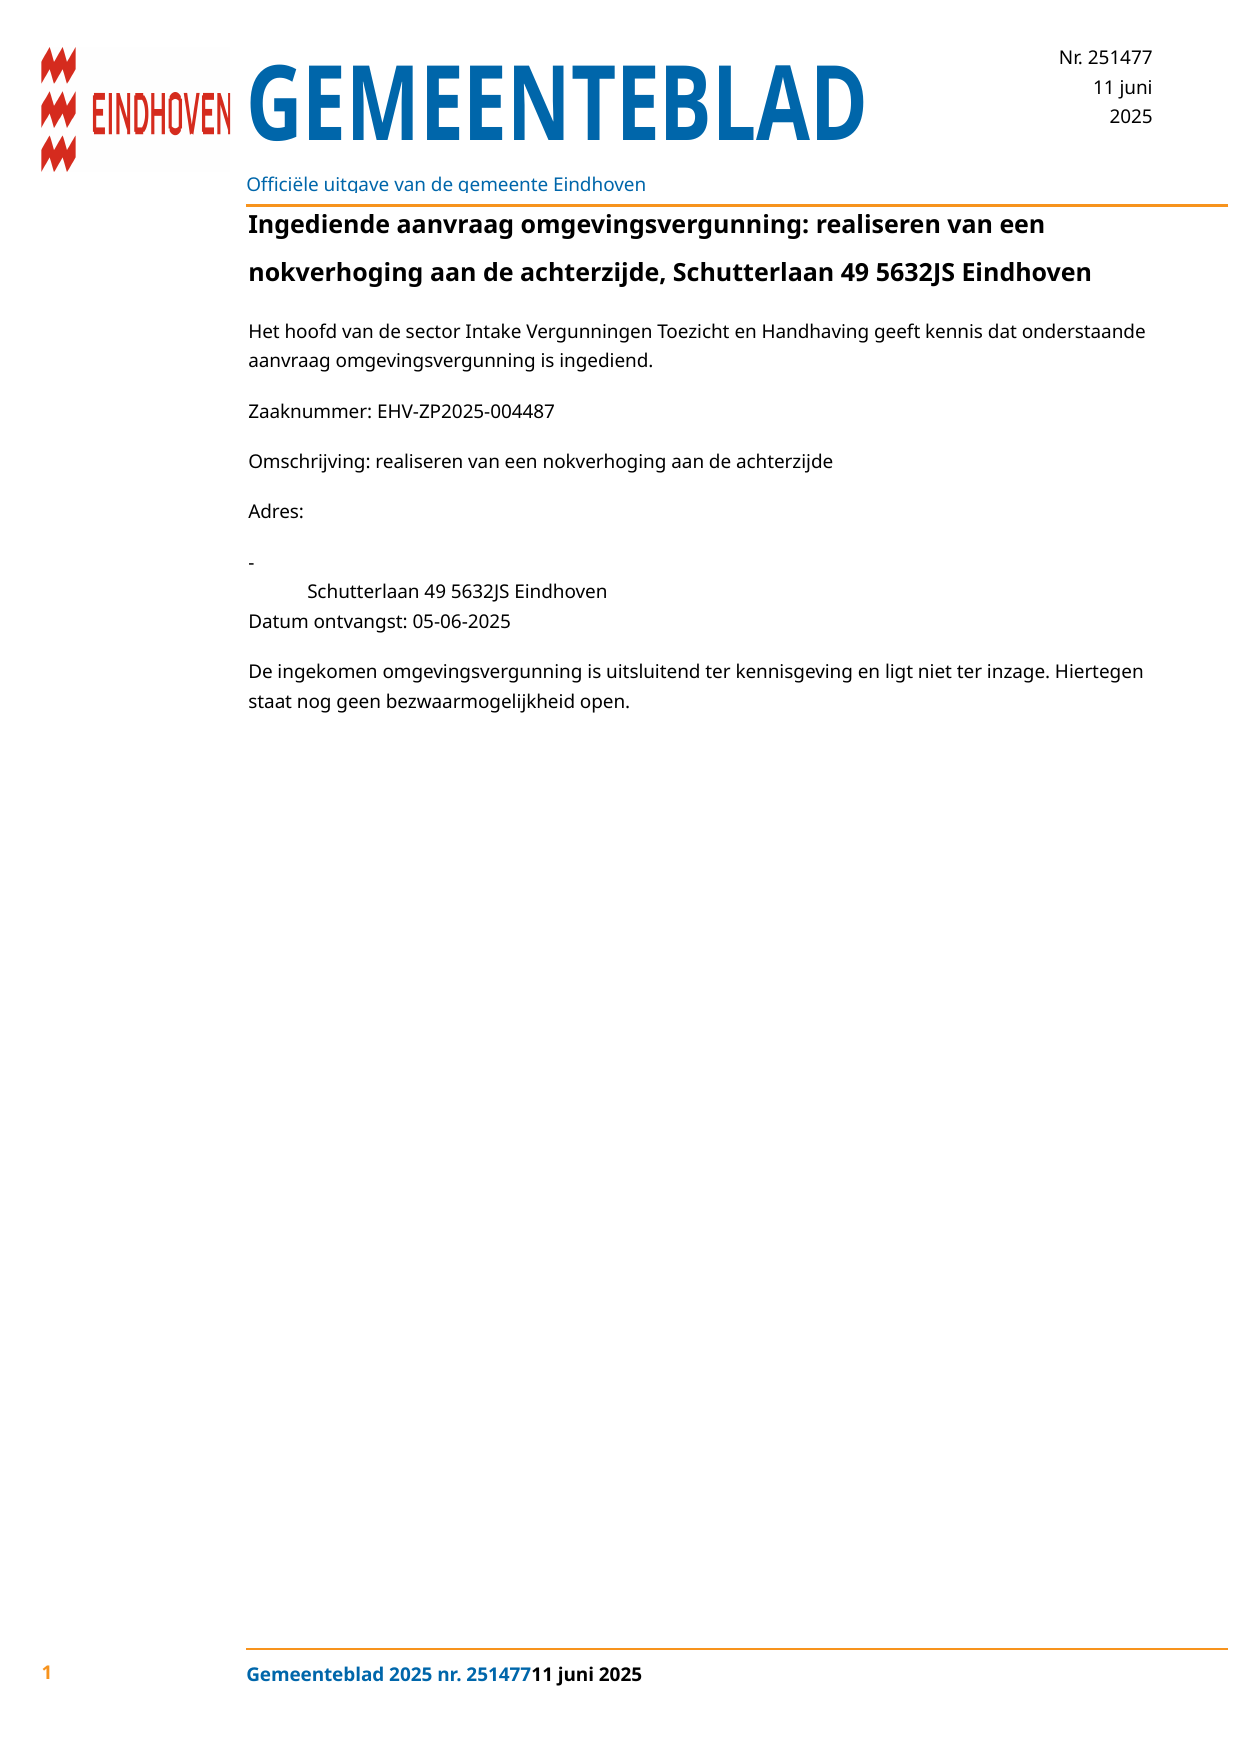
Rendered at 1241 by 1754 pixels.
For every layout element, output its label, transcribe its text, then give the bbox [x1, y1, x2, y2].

text Datum ontvangst: 05-06-2025 [248, 608, 1152, 634]
text Het hoofd van de sector Intake Vergunningen Toezicht en Handhaving geeft kennis dat onderstaande aanvraag omgevingsvergunning is ingediend. [248, 318, 1152, 373]
text Omschrijving: realiseren van een nokverhoging aan de achterzijde [248, 448, 1152, 474]
text Ingediende aanvraag omgevingsvergunning: realiseren van een nokverhoging aan de achterzijde, Schutterlaan 49 5632JS Eindhoven [248, 207, 1152, 288]
text Zaaknummer: EHV-ZP2025-004487 [248, 398, 1152, 424]
text Adres: [248, 499, 1152, 524]
list Schutterlaan 49 5632JS Eindhoven [248, 579, 1152, 604]
text De ingekomen omgevingsvergunning is uitsluitend ter kennisgeving en ligt niet ter inzage. Hiertegen staat nog geen bezwaarmogelijkheid open. [248, 659, 1152, 714]
picture [41, 47, 231, 172]
